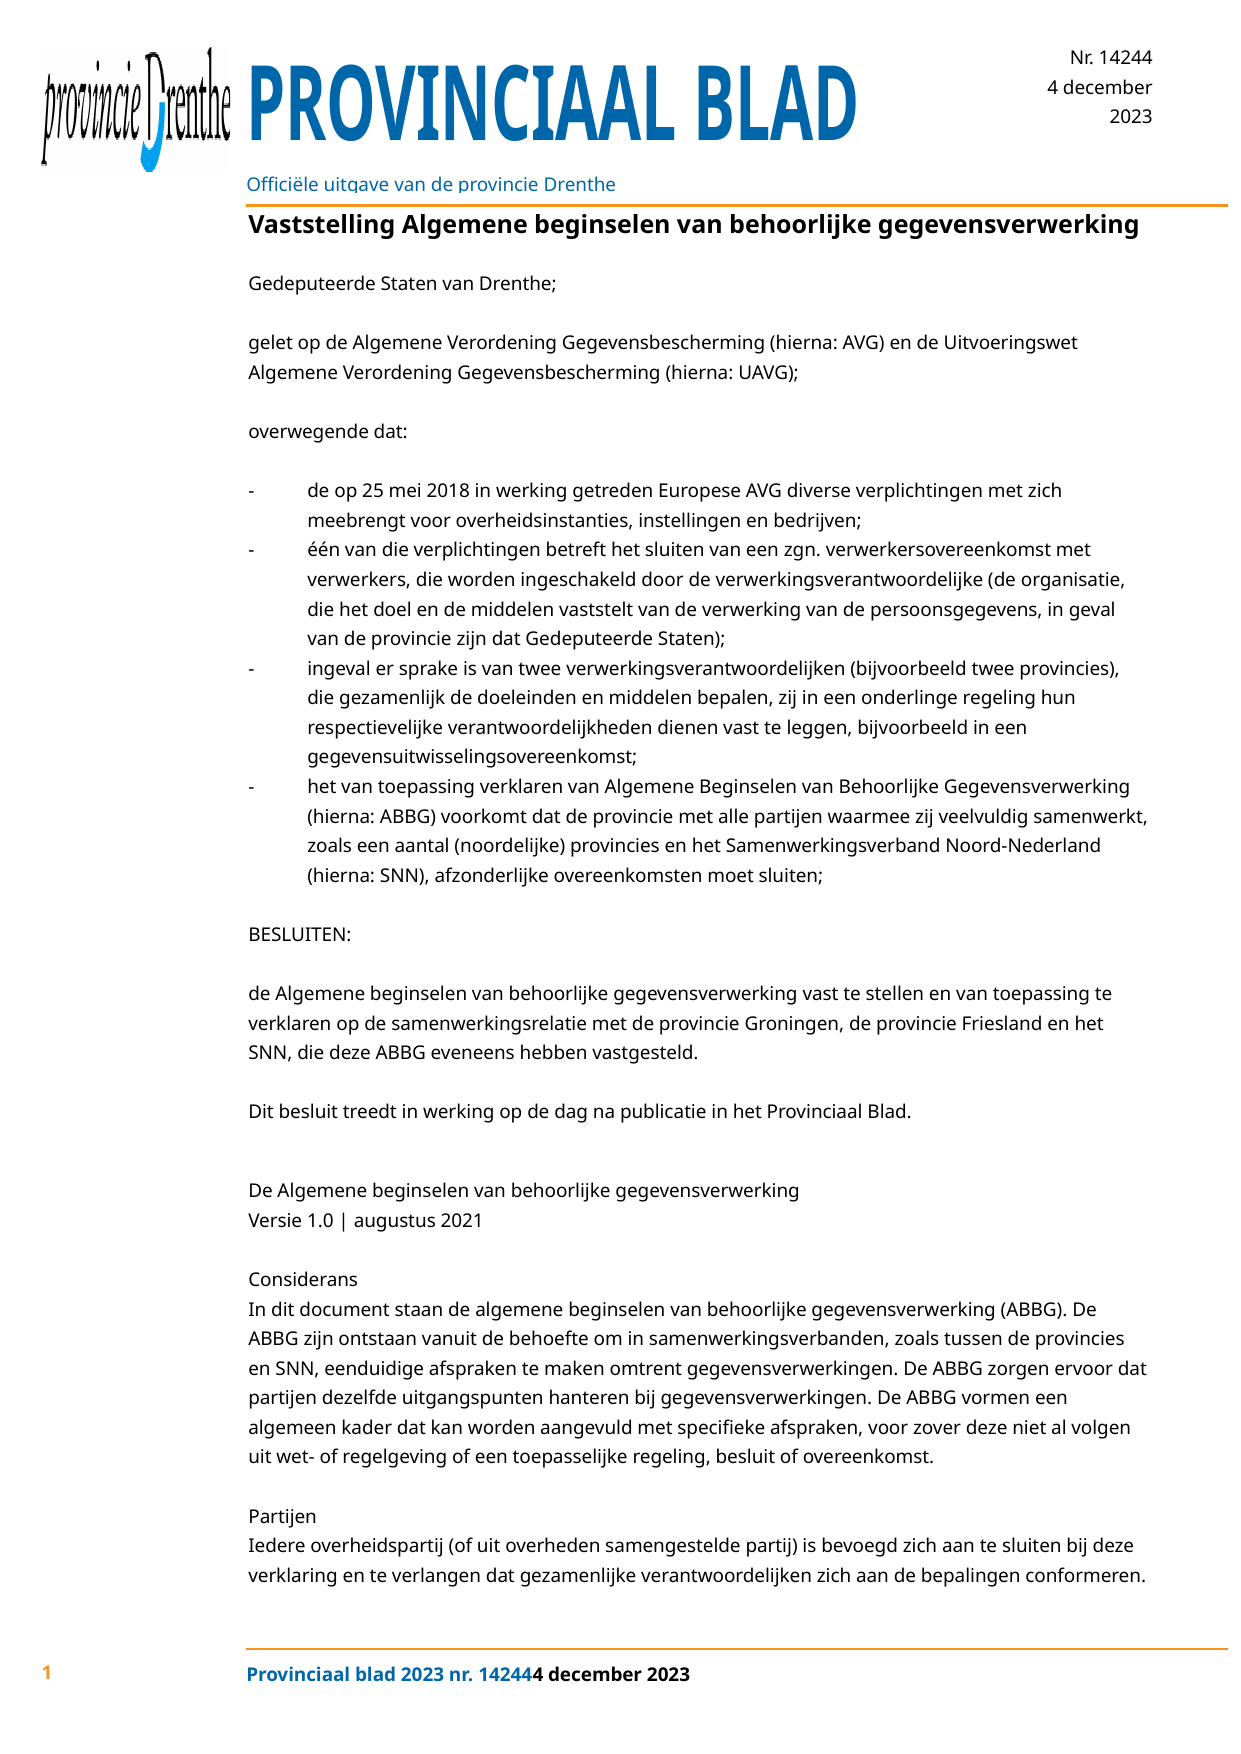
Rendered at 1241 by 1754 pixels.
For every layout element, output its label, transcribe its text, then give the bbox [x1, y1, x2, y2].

text Gedeputeerde Staten van Drenthe; [248, 270, 1152, 296]
text Versie 1.0 | augustus 2021 [248, 1207, 1152, 1233]
list het van toepassing verklaren van Algemene Beginselen van Behoorlijke Gegevensverwerking (hierna: ABBG) voorkomt dat de provincie met alle partijen waarmee zij veelvuldig samenwerkt, zoals een aantal (noordelijke) provincies en het Samenwerkingsverband Noord-Nederland (hierna: SNN), afzonderlijke overeenkomsten moet sluiten; [248, 773, 1152, 888]
text In dit document staan de algemene beginselen van behoorlijke gegevensverwerking (ABBG). De ABBG zijn ontstaan vanuit de behoefte om in samenwerkingsverbanden, zoals tussen de provincies en SNN, eenduidige afspraken te maken omtrent gegevensverwerkingen. De ABBG zorgen ervoor dat partijen dezelfde uitgangspunten hanteren bij gegevensverwerkingen. De ABBG vormen een algemeen kader dat kan worden aangevuld met specifieke afspraken, voor zover deze niet al volgen uit wet- of regelgeving of een toepasselijke regeling, besluit of overeenkomst. [248, 1296, 1152, 1469]
text Partijen [248, 1503, 1152, 1529]
text de Algemene beginselen van behoorlijke gegevensverwerking vast te stellen en van toepassing te verklaren op de samenwerkingsrelatie met de provincie Groningen, de provincie Friesland en het SNN, die deze ABBG eveneens hebben vastgesteld. [248, 980, 1152, 1065]
text BESLUITEN: [248, 921, 1152, 947]
list de op 25 mei 2018 in werking getreden Europese AVG diverse verplichtingen met zich meebrengt voor overheidsinstanties, instellingen en bedrijven; [248, 477, 1152, 533]
text Vaststelling Algemene beginselen van behoorlijke gegevensverwerking [248, 207, 1152, 241]
picture [41, 47, 231, 172]
list ingeval er sprake is van twee verwerkingsverantwoordelijken (bijvoorbeeld twee provincies), die gezamenlijk de doeleinden en middelen bepalen, zij in een onderlinge regeling hun respectievelijke verantwoordelijkheden dienen vast te leggen, bijvoorbeeld in een gegevensuitwisselingsovereenkomst; [248, 655, 1152, 769]
list één van die verplichtingen betreft het sluiten van een zgn. verwerkersovereenkomst met verwerkers, die worden ingeschakeld door de verwerkingsverantwoordelijke (de organisatie, die het doel en de middelen vaststelt van de verwerking van de persoonsgegevens, in geval van de provincie zijn dat Gedeputeerde Staten); [248, 537, 1152, 651]
text De Algemene beginselen van behoorlijke gegevensverwerking [248, 1177, 1152, 1203]
text overwegende dat: [248, 418, 1152, 444]
text Iedere overheidspartij (of uit overheden samengestelde partij) is bevoegd zich aan te sluiten bij deze verklaring en te verlangen dat gezamenlijke verantwoordelijken zich aan de bepalingen conformeren. [248, 1532, 1152, 1588]
text gelet op de Algemene Verordening Gegevensbescherming (hierna: AVG) en de Uitvoeringswet Algemene Verordening Gegevensbescherming (hierna: UAVG); [248, 329, 1152, 385]
text Dit besluit treedt in werking op de dag na publicatie in het Provinciaal Blad. [248, 1099, 1152, 1124]
text Considerans [248, 1266, 1152, 1292]
